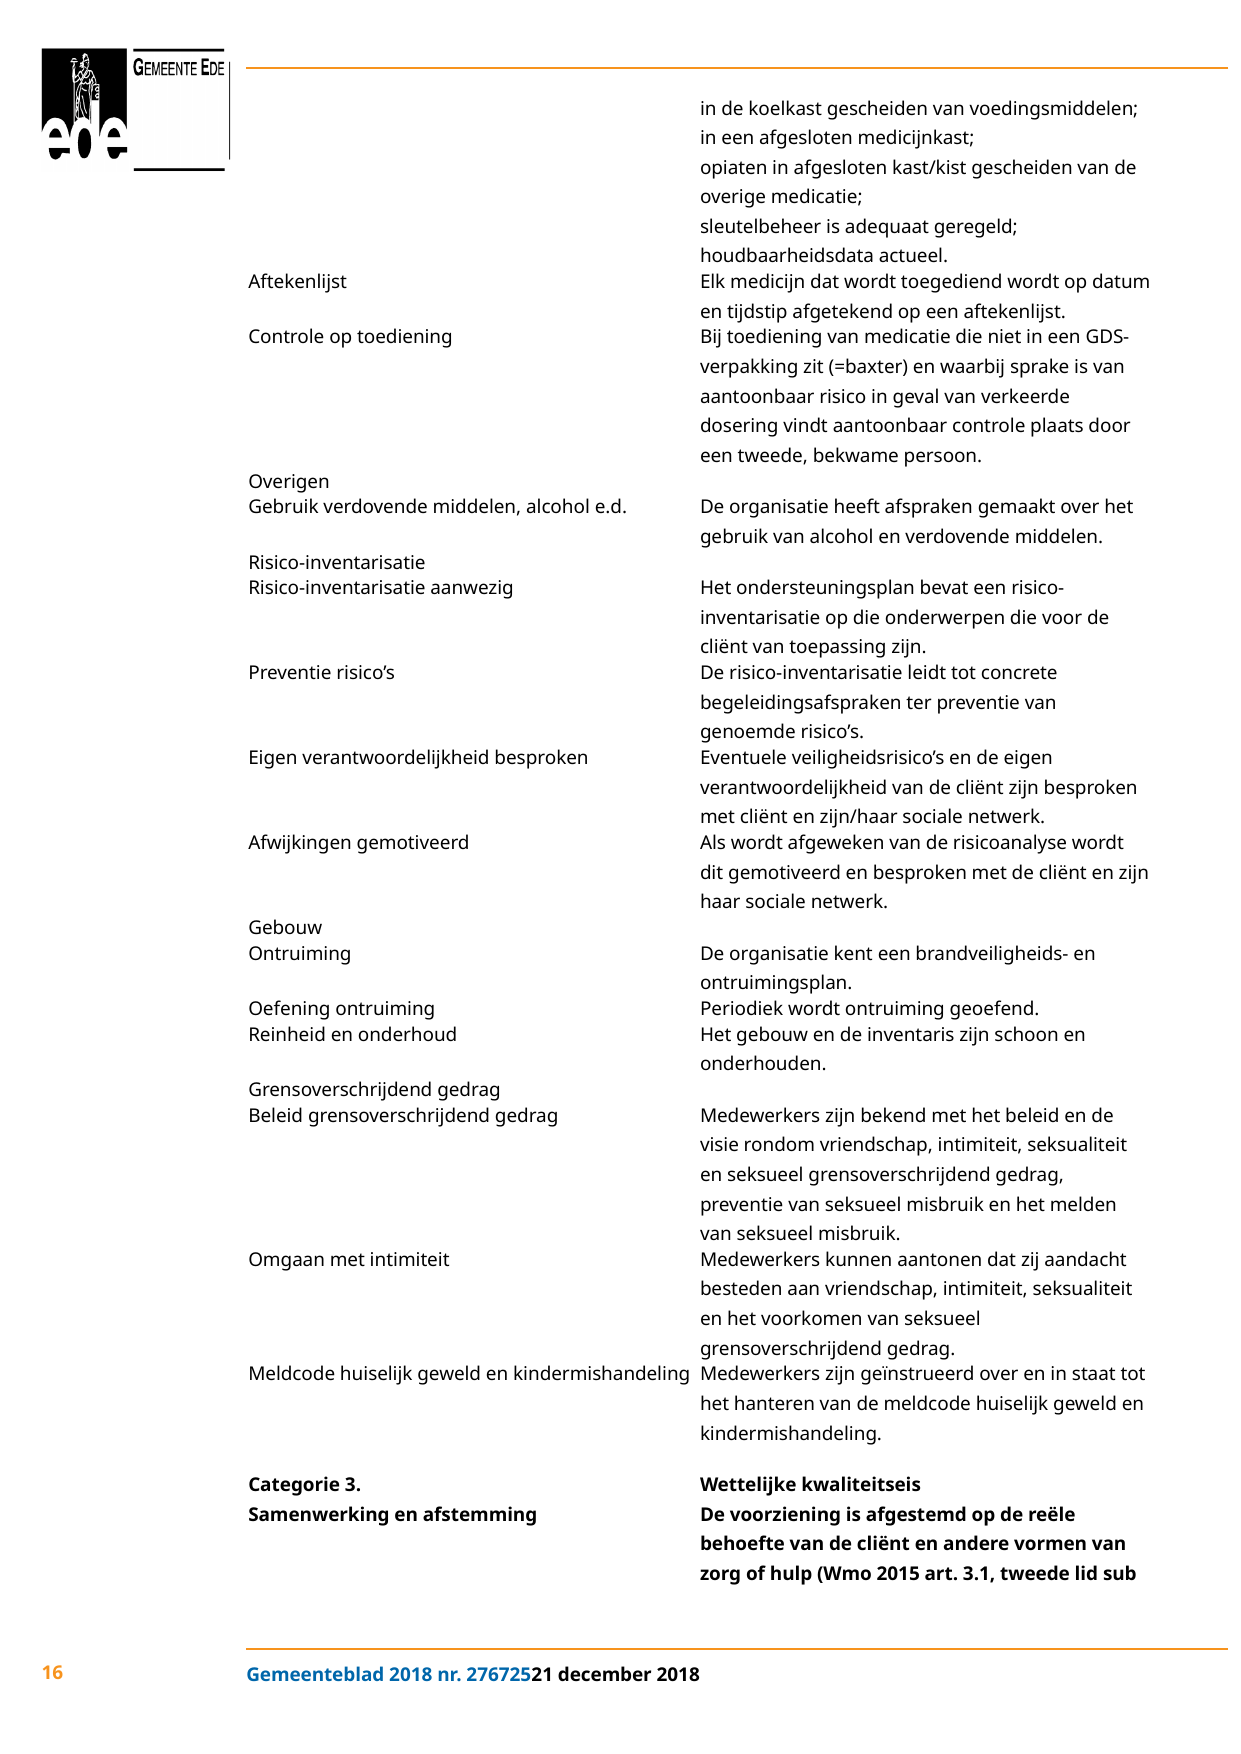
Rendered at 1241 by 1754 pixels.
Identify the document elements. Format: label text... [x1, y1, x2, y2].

table_cell Het ondersteuningsplan bevat een risico-inventarisatie op die onderwerpen die voor de cliënt van toepassing zijn. [700, 575, 1152, 659]
table_cell [248, 95, 700, 268]
table_cell [700, 549, 1152, 574]
table_cell De risico-inventarisatie leidt tot concrete begeleidingsafspraken ter preventie van genoemde risico’s. [700, 660, 1152, 744]
table_cell [248, 1445, 700, 1471]
table_cell Periodiek wordt ontruiming geoefend. [700, 995, 1152, 1021]
table_cell [700, 914, 1152, 940]
table_cell Wettelijke kwaliteitseis De voorziening is afgestemd op de reële behoefte van de cliënt en andere vormen van zorg of hulp (Wmo 2015 art. 3.1, tweede lid sub [700, 1471, 1152, 1586]
table_cell Bij toediening van medicatie die niet in een GDS-verpakking zit (=baxter) en waarbij sprake is van aantoonbaar risico in geval van verkeerde dosering vindt aantoonbaar controle plaats door een tweede, bekwame persoon. [700, 324, 1152, 468]
table_cell Aftekenlijst [248, 269, 700, 324]
table_cell Eigen verantwoordelijkheid besproken [248, 744, 700, 829]
table_cell Controle op toediening [248, 324, 700, 468]
table_cell Het gebouw en de inventaris zijn schoon en onderhouden. [700, 1021, 1152, 1076]
table_cell Oefening ontruiming [248, 995, 700, 1021]
table_cell Medewerkers kunnen aantonen dat zij aandacht besteden aan vriendschap, intimiteit, seksualiteit en het voorkomen van seksueel grensoverschrijdend gedrag. [700, 1246, 1152, 1361]
picture [41, 47, 231, 172]
table_cell Grensoverschrijdend gedrag [248, 1076, 700, 1102]
table_cell in de koelkast gescheiden van voedingsmiddelen; in een afgesloten medicijnkast; opiaten in afgesloten kast/kist gescheiden van de overige medicatie; sleutelbeheer is adequaat geregeld; houdbaarheidsdata actueel. [700, 95, 1152, 268]
table_cell [700, 468, 1152, 493]
table_cell Medewerkers zijn bekend met het beleid en de visie rondom vriendschap, intimiteit, seksualiteit en seksueel grensoverschrijdend gedrag, preventie van seksueel misbruik en het melden van seksueel misbruik. [700, 1102, 1152, 1246]
table_cell Eventuele veiligheidsrisico’s en de eigen verantwoordelijkheid van de cliënt zijn besproken met cliënt en zijn/haar sociale netwerk. [700, 744, 1152, 829]
table_cell Categorie 3. Samenwerking en afstemming [248, 1471, 700, 1586]
table_cell Beleid grensoverschrijdend gedrag [248, 1102, 700, 1246]
table_cell Gebouw [248, 914, 700, 940]
table_cell Risico-inventarisatie [248, 549, 700, 574]
table_cell Elk medicijn dat wordt toegediend wordt op datum en tijdstip afgetekend op een aftekenlijst. [700, 269, 1152, 324]
table_cell [700, 1076, 1152, 1102]
table_cell Gebruik verdovende middelen, alcohol e.d. [248, 494, 700, 549]
table_cell Risico-inventarisatie aanwezig [248, 575, 700, 659]
table_cell Medewerkers zijn geïnstrueerd over en in staat tot het hanteren van de meldcode huiselijk geweld en kindermishandeling. [700, 1361, 1152, 1445]
table_cell De organisatie kent een brandveiligheids- en ontruimingsplan. [700, 940, 1152, 995]
table_cell Als wordt afgeweken van de risicoanalyse wordt dit gemotiveerd en besproken met de cliënt en zijn haar sociale netwerk. [700, 829, 1152, 914]
table_cell De organisatie heeft afspraken gemaakt over het gebruik van alcohol en verdovende middelen. [700, 494, 1152, 549]
table_cell Meldcode huiselijk geweld en kindermishandeling [248, 1361, 700, 1445]
table_cell [700, 1445, 1152, 1471]
table_cell Ontruiming [248, 940, 700, 995]
table_cell Overigen [248, 468, 700, 493]
table_cell Afwijkingen gemotiveerd [248, 829, 700, 914]
table_cell Reinheid en onderhoud [248, 1021, 700, 1076]
table_cell Preventie risico’s [248, 660, 700, 744]
table_cell Omgaan met intimiteit [248, 1246, 700, 1361]
